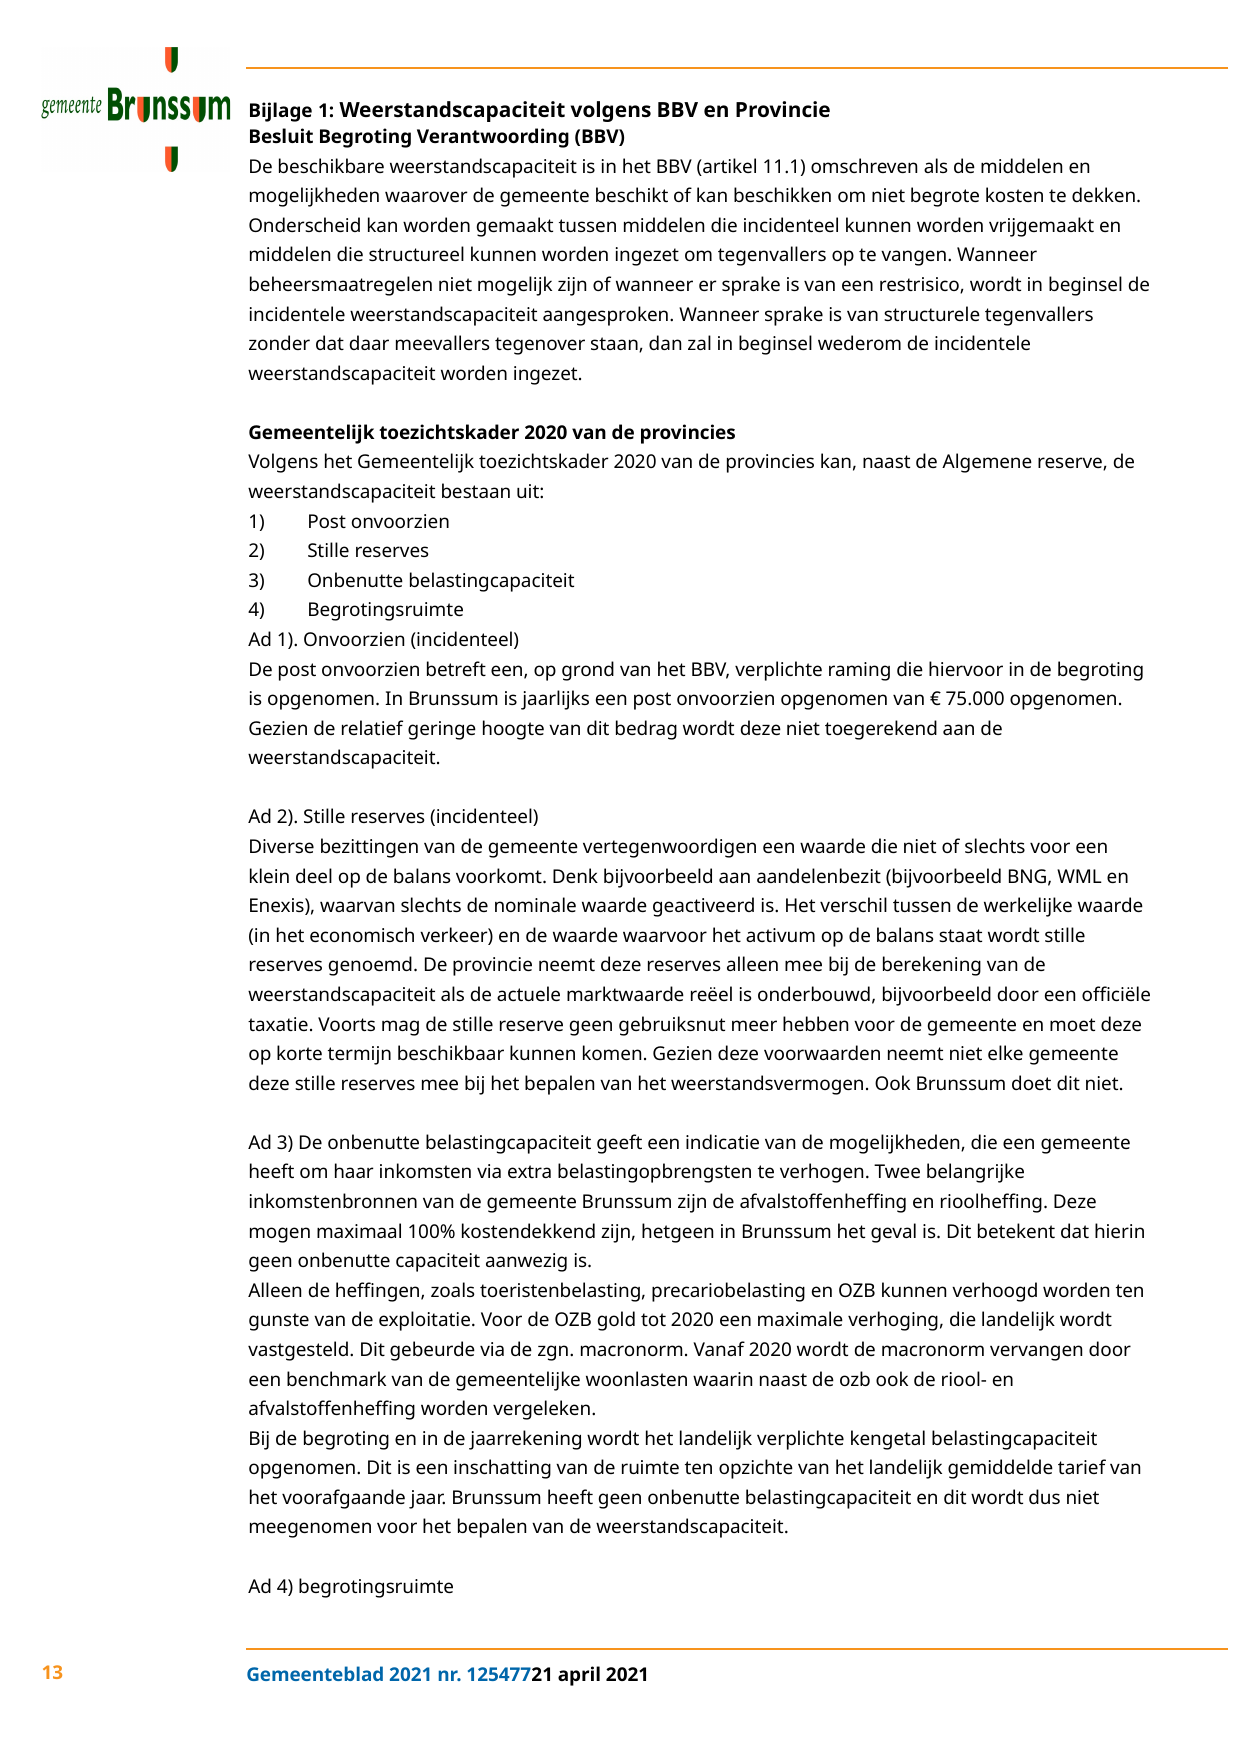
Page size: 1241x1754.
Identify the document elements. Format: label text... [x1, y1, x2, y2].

text Ad 3) De onbenutte belastingcapaciteit geeft een indicatie van de mogelijkheden, die een gemeente heeft om haar inkomsten via extra belastingopbrengsten te verhogen. Twee belangrijke inkomstenbronnen van de gemeente Brunssum zijn de afvalstoffenheffing en rioolheffing. Deze mogen maximaal 100% kostendekkend zijn, hetgeen in Brunssum het geval is. Dit betekent dat hierin geen onbenutte capaciteit aanwezig is. [248, 1129, 1152, 1273]
text Diverse bezittingen van de gemeente vertegenwoordigen een waarde die niet of slechts voor een klein deel op de balans voorkomt. Denk bijvoorbeeld aan aandelenbezit (bijvoorbeeld BNG, WML en Enexis), waarvan slechts de nominale waarde geactiveerd is. Het verschil tussen de werkelijke waarde (in het economisch verkeer) en de waarde waarvoor het activum op de balans staat wordt stille reserves genoemd. De provincie neemt deze reserves alleen mee bij de berekening van de weerstandscapaciteit als de actuele marktwaarde reëel is onderbouwd, bijvoorbeeld door een officiële taxatie. Voorts mag de stille reserve geen gebruiksnut meer hebben voor de gemeente en moet deze op korte termijn beschikbaar kunnen komen. Gezien deze voorwaarden neemt niet elke gemeente deze stille reserves mee bij het bepalen van het weerstandsvermogen. Ook Brunssum doet dit niet. [248, 833, 1152, 1096]
text Bijlage 1: Weerstandscapaciteit volgens BBV en Provincie [248, 95, 1152, 123]
text Alleen de heffingen, zoals toeristenbelasting, precariobelasting en OZB kunnen verhoogd worden ten gunste van de exploitatie. Voor de OZB gold tot 2020 een maximale verhoging, die landelijk wordt vastgesteld. Dit gebeurde via de zgn. macronorm. Vanaf 2020 wordt de macronorm vervangen door een benchmark van de gemeentelijke woonlasten waarin naast de ozb ook de riool- en afvalstoffenheffing worden vergeleken. [248, 1277, 1152, 1421]
text Ad 2). Stille reserves (incidenteel) [248, 804, 1152, 829]
text Ad 1). Onvoorzien (incidenteel) [248, 626, 1152, 652]
text Gemeentelijk toezichtskader 2020 van de provincies [248, 419, 1152, 445]
list Post onvoorzien [248, 508, 1152, 534]
text Ad 4) begrotingsruimte [248, 1573, 1152, 1599]
picture [41, 47, 231, 172]
list Stille reserves [248, 537, 1152, 563]
list Begrotingsruimte [248, 597, 1152, 622]
text Besluit Begroting Verantwoording (BBV) [248, 123, 1152, 149]
list Onbenutte belastingcapaciteit [248, 567, 1152, 593]
text De beschikbare weerstandscapaciteit is in het BBV (artikel 11.1) omschreven als de middelen en mogelijkheden waarover de gemeente beschikt of kan beschikken om niet begrote kosten te dekken. Onderscheid kan worden gemaakt tussen middelen die incidenteel kunnen worden vrijgemaakt en middelen die structureel kunnen worden ingezet om tegenvallers op te vangen. Wanneer beheersmaatregelen niet mogelijk zijn of wanneer er sprake is van een restrisico, wordt in beginsel de incidentele weerstandscapaciteit aangesproken. Wanneer sprake is van structurele tegenvallers zonder dat daar meevallers tegenover staan, dan zal in beginsel wederom de incidentele weerstandscapaciteit worden ingezet. [248, 153, 1152, 386]
text Bij de begroting en in de jaarrekening wordt het landelijk verplichte kengetal belastingcapaciteit opgenomen. Dit is een inschatting van de ruimte ten opzichte van het landelijk gemiddelde tarief van het voorafgaande jaar. Brunssum heeft geen onbenutte belastingcapaciteit en dit wordt dus niet meegenomen voor het bepalen van de weerstandscapaciteit. [248, 1425, 1152, 1539]
text De post onvoorzien betreft een, op grond van het BBV, verplichte raming die hiervoor in de begroting is opgenomen. In Brunssum is jaarlijks een post onvoorzien opgenomen van € 75.000 opgenomen. Gezien de relatief geringe hoogte van dit bedrag wordt deze niet toegerekend aan de weerstandscapaciteit. [248, 656, 1152, 770]
text Volgens het Gemeentelijk toezichtskader 2020 van de provincies kan, naast de Algemene reserve, de weerstandscapaciteit bestaan uit: [248, 449, 1152, 504]
